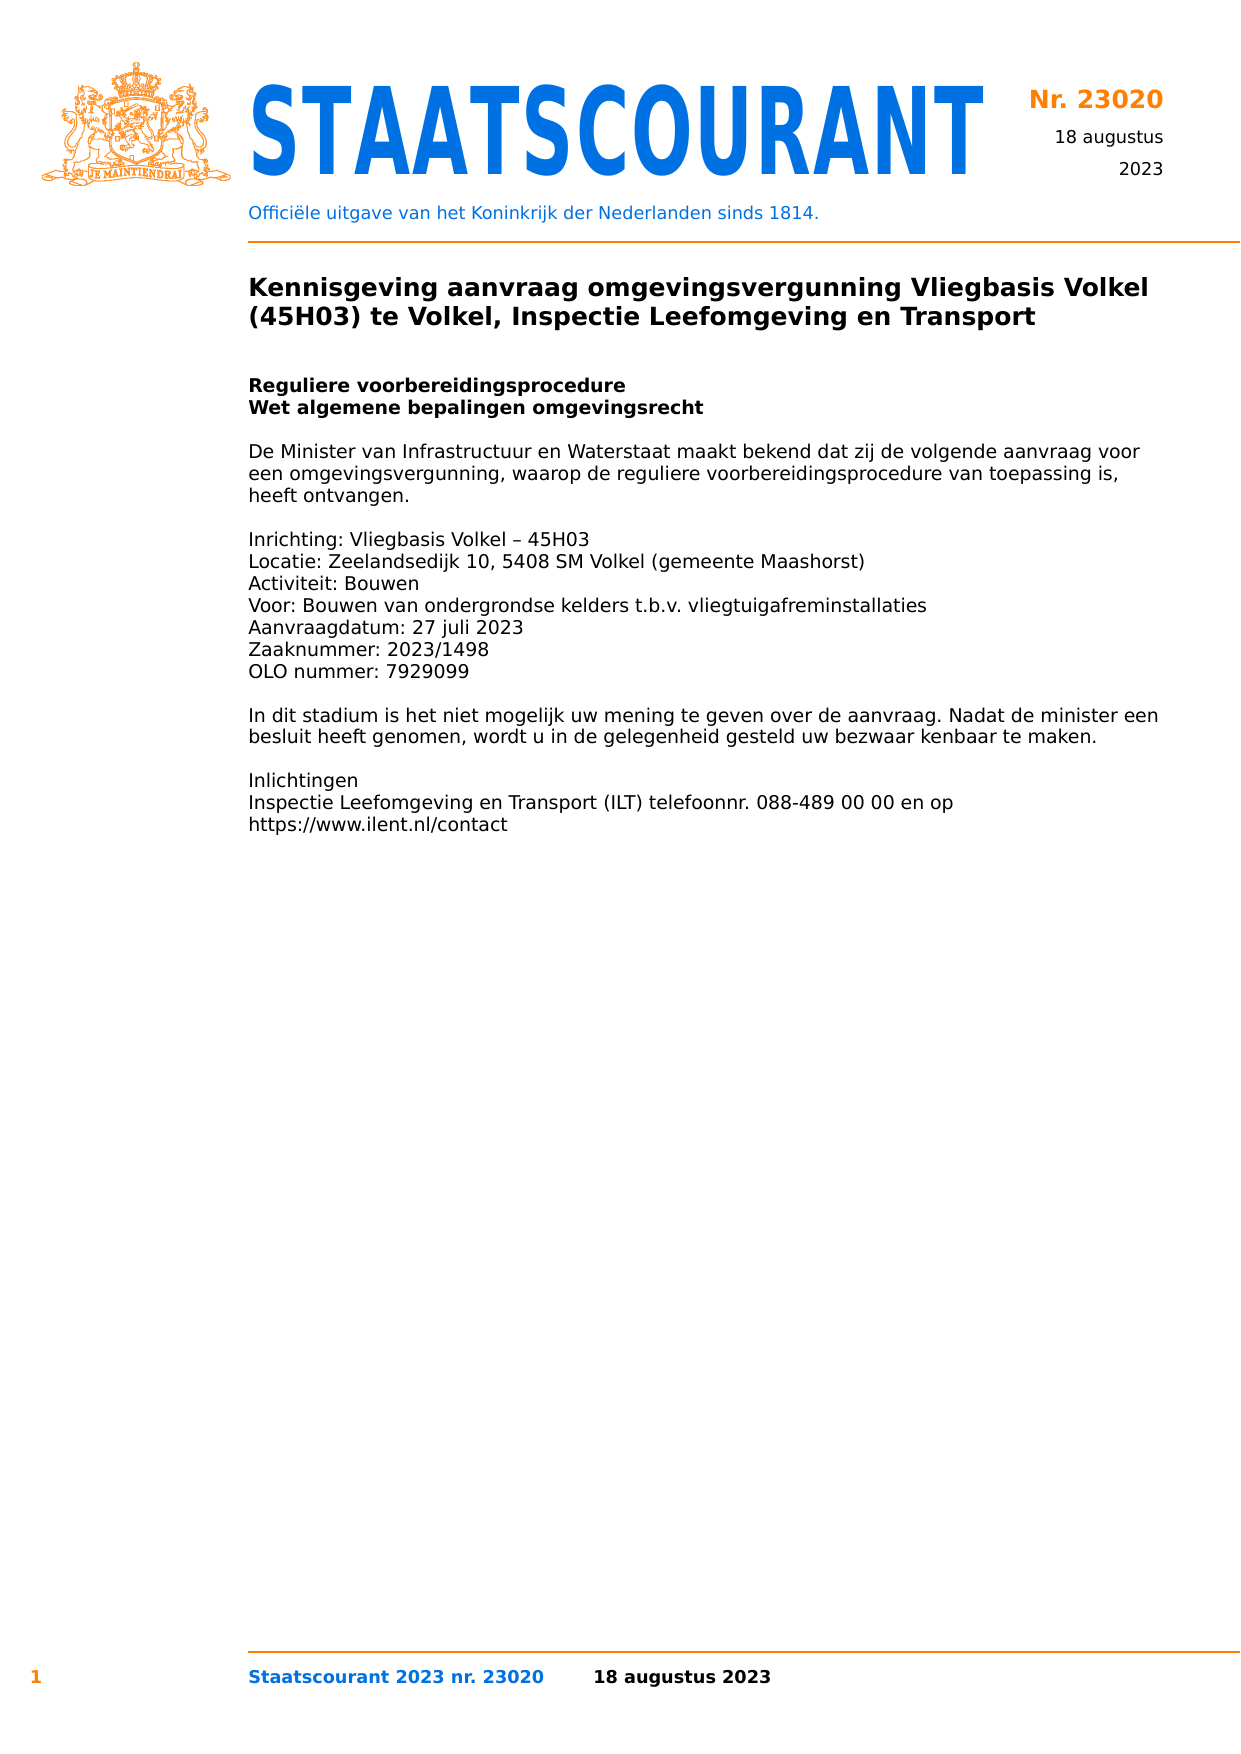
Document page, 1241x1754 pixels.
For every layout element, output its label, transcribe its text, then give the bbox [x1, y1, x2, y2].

text Inlichtingen [248, 770, 1163, 792]
subtitle Kennisgeving aanvraag omgevingsvergunning Vliegbasis Volkel (45H03) te Volkel, Inspectie Leefomgeving en Transport [248, 273, 1163, 331]
text Wet algemene bepalingen omgevingsrecht [248, 397, 1163, 419]
text Zaaknummer: 2023/1498 [248, 639, 1163, 661]
table_header [25, 62, 248, 241]
table_cell 18 augustus [998, 121, 1240, 153]
text Voor: Bouwen van ondergrondse kelders t.b.v. vliegtuigafreminstallaties [248, 595, 1163, 617]
text Inrichting: Vliegbasis Volkel – 45H03 [248, 529, 1163, 551]
table_header STAATSCOURANT [248, 62, 998, 203]
text In dit stadium is het niet mogelijk uw mening te geven over de aanvraag. Nadat de minister een besluit heeft genomen, wordt u in de gelegenheid gesteld uw bezwaar kenbaar te maken. [248, 704, 1163, 748]
text De Minister van Infrastructuur en Waterstaat maakt bekend dat zij de volgende aanvraag voor een omgevingsvergunning, waarop de reguliere voorbereidingsprocedure van toepassing is, heeft ontvangen. [248, 441, 1163, 507]
table_cell Officiële uitgave van het Koninkrijk der Nederlanden sinds 1814. [248, 203, 1240, 241]
text OLO nummer: 7929099 [248, 661, 1163, 683]
text Activiteit: Bouwen [248, 573, 1163, 595]
text Inspectie Leefomgeving en Transport (ILT) telefoonnr. 088-489 00 00 en op https://www.ilent.nl/contact [248, 792, 1163, 836]
text Reguliere voorbereidingsprocedure [248, 375, 1163, 397]
table_header Nr. 23020 [998, 62, 1240, 121]
picture [41, 62, 231, 186]
text Aanvraagdatum: 27 juli 2023 [248, 617, 1163, 639]
text Locatie: Zeelandsedijk 10, 5408 SM Volkel (gemeente Maashorst) [248, 551, 1163, 573]
table_cell 2023 [998, 153, 1240, 203]
